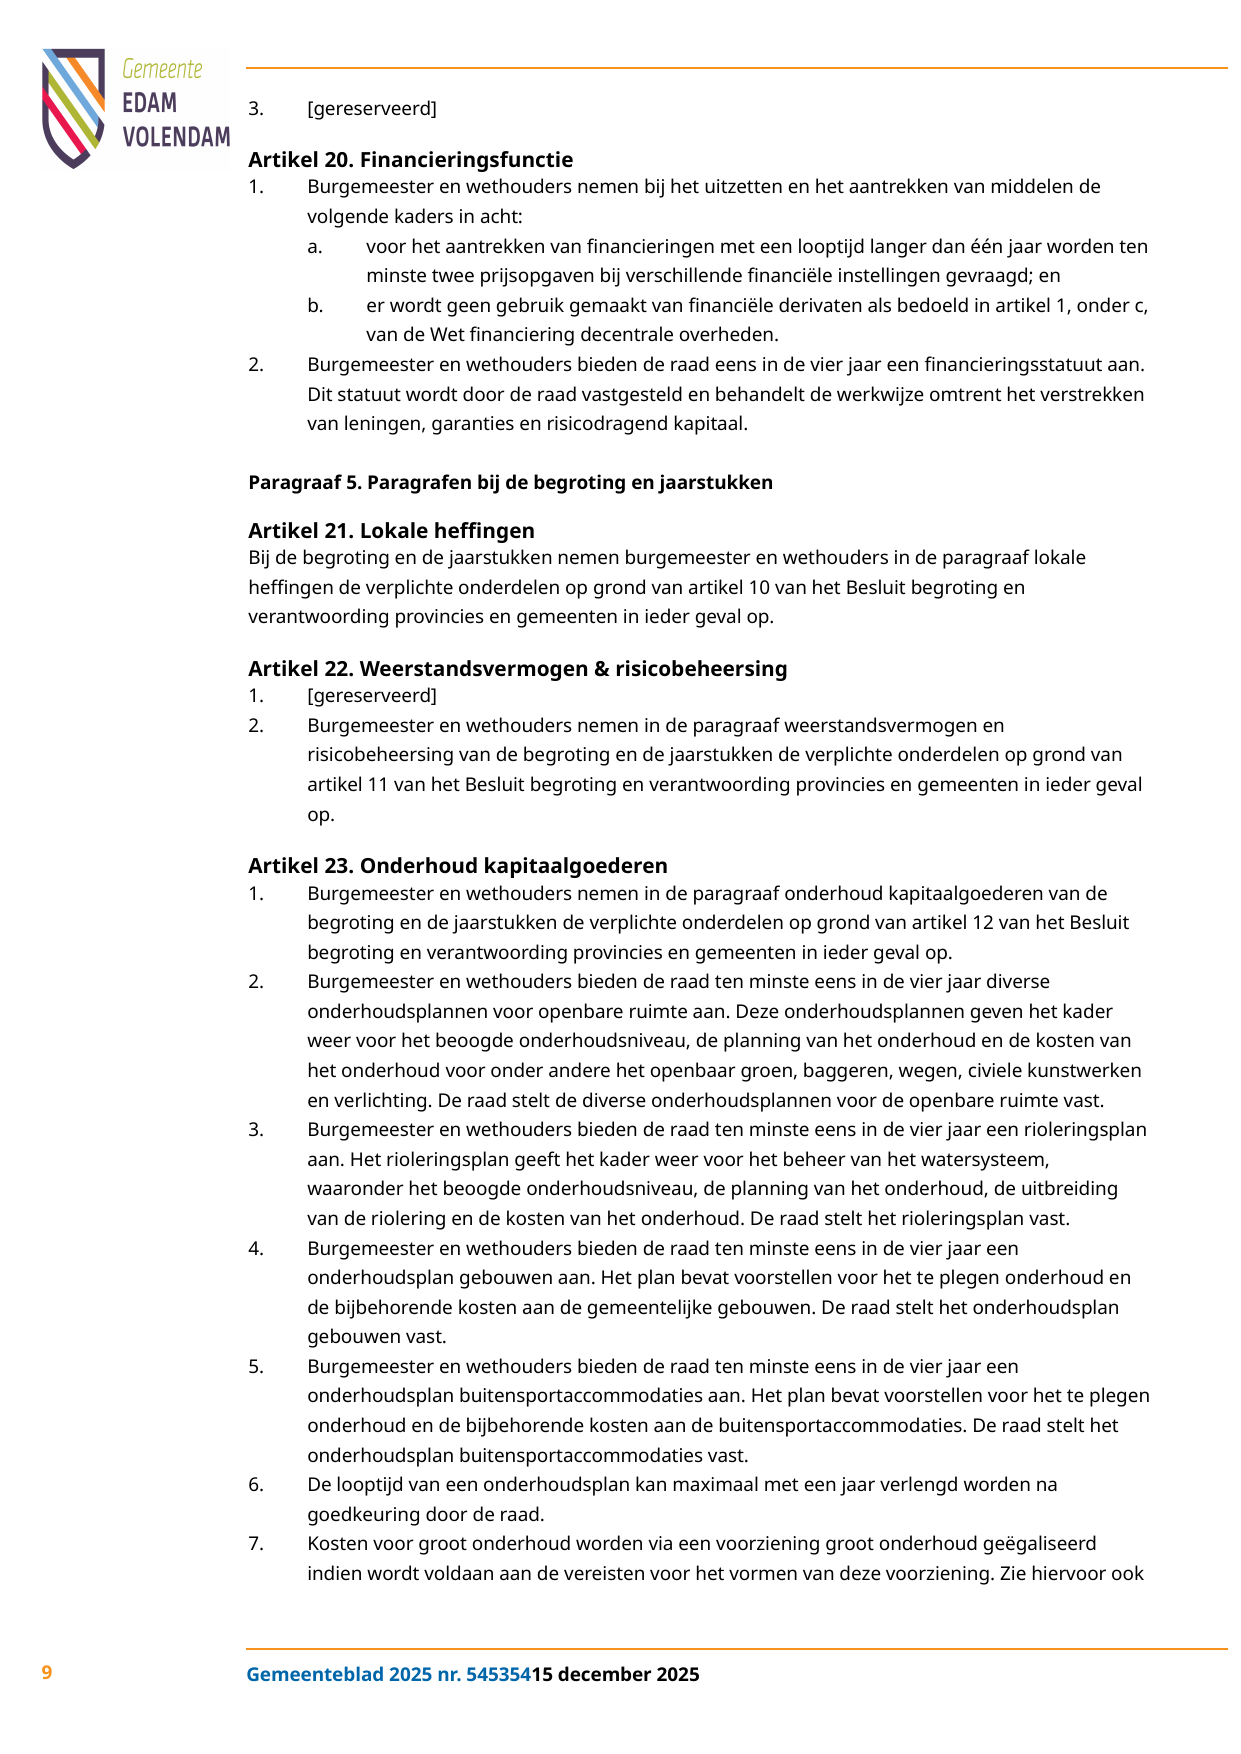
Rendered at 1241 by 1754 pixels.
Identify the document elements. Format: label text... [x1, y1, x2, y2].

list Burgemeester en wethouders nemen in de paragraaf weerstandsvermogen en risicobeheersing van de begroting en de jaarstukken de verplichte onderdelen op grond van artikel 11 van het Besluit begroting en verantwoording provincies en gemeenten in ieder geval op. [248, 712, 1152, 827]
list Burgemeester en wethouders bieden de raad ten minste eens in de vier jaar een rioleringsplan aan. Het rioleringsplan geeft het kader weer voor het beheer van het watersysteem, waaronder het beoogde onderhoudsniveau, de planning van het onderhoud, de uitbreiding van de riolering en de kosten van het onderhoud. De raad stelt het rioleringsplan vast. [248, 1116, 1152, 1231]
list voor het aantrekken van financieringen met een looptijd langer dan één jaar worden ten minste twee prijsopgaven bij verschillende financiële instellingen gevraagd; en [307, 233, 1152, 288]
text Artikel 23. Onderhoud kapitaalgoederen [248, 851, 1152, 880]
list Burgemeester en wethouders nemen in de paragraaf onderhoud kapitaalgoederen van de begroting en de jaarstukken de verplichte onderdelen op grond van artikel 12 van het Besluit begroting en verantwoording provincies en gemeenten in ieder geval op. [248, 880, 1152, 964]
text Paragraaf 5. Paragrafen bij de begroting en jaarstukken [248, 469, 1152, 495]
text Artikel 21. Lokale heffingen [248, 516, 1152, 544]
list er wordt geen gebruik gemaakt van financiële derivaten als bedoeld in artikel 1, onder c, van de Wet financiering decentrale overheden. [307, 292, 1152, 347]
list Burgemeester en wethouders bieden de raad ten minste eens in de vier jaar diverse onderhoudsplannen voor openbare ruimte aan. Deze onderhoudsplannen geven het kader weer voor het beoogde onderhoudsniveau, de planning van het onderhoud en de kosten van het onderhoud voor onder andere het openbaar groen, baggeren, wegen, civiele kunstwerken en verlichting. De raad stelt de diverse onderhoudsplannen voor de openbare ruimte vast. [248, 968, 1152, 1112]
list Kosten voor groot onderhoud worden via een voorziening groot onderhoud geëgaliseerd indien wordt voldaan aan de vereisten voor het vormen van deze voorziening. Zie hiervoor ook [248, 1531, 1152, 1586]
text Bij de begroting en de jaarstukken nemen burgemeester en wethouders in de paragraaf lokale heffingen de verplichte onderdelen op grond van artikel 10 van het Besluit begroting en verantwoording provincies en gemeenten in ieder geval op. [248, 544, 1152, 629]
list De looptijd van een onderhoudsplan kan maximaal met een jaar verlengd worden na goedkeuring door de raad. [248, 1471, 1152, 1527]
list Burgemeester en wethouders bieden de raad eens in de vier jaar een financieringsstatuut aan. Dit statuut wordt door de raad vastgesteld en behandelt de werkwijze omtrent het verstrekken van leningen, garanties en risicodragend kapitaal. [248, 351, 1152, 436]
picture [41, 47, 231, 172]
text Artikel 22. Weerstandsvermogen & risicobeheersing [248, 654, 1152, 682]
list Burgemeester en wethouders bieden de raad ten minste eens in de vier jaar een onderhoudsplan gebouwen aan. Het plan bevat voorstellen voor het te plegen onderhoud en de bijbehorende kosten aan de gemeentelijke gebouwen. De raad stelt het onderhoudsplan gebouwen vast. [248, 1235, 1152, 1349]
list [gereserveerd] [248, 95, 1152, 121]
list [gereserveerd] [248, 682, 1152, 708]
list Burgemeester en wethouders bieden de raad ten minste eens in de vier jaar een onderhoudsplan buitensportaccommodaties aan. Het plan bevat voorstellen voor het te plegen onderhoud en de bijbehorende kosten aan de buitensportaccommodaties. De raad stelt het onderhoudsplan buitensportaccommodaties vast. [248, 1353, 1152, 1467]
text Artikel 20. Financieringsfunctie [248, 145, 1152, 174]
list Burgemeester en wethouders nemen bij het uitzetten en het aantrekken van middelen de volgende kaders in acht: [248, 174, 1152, 229]
